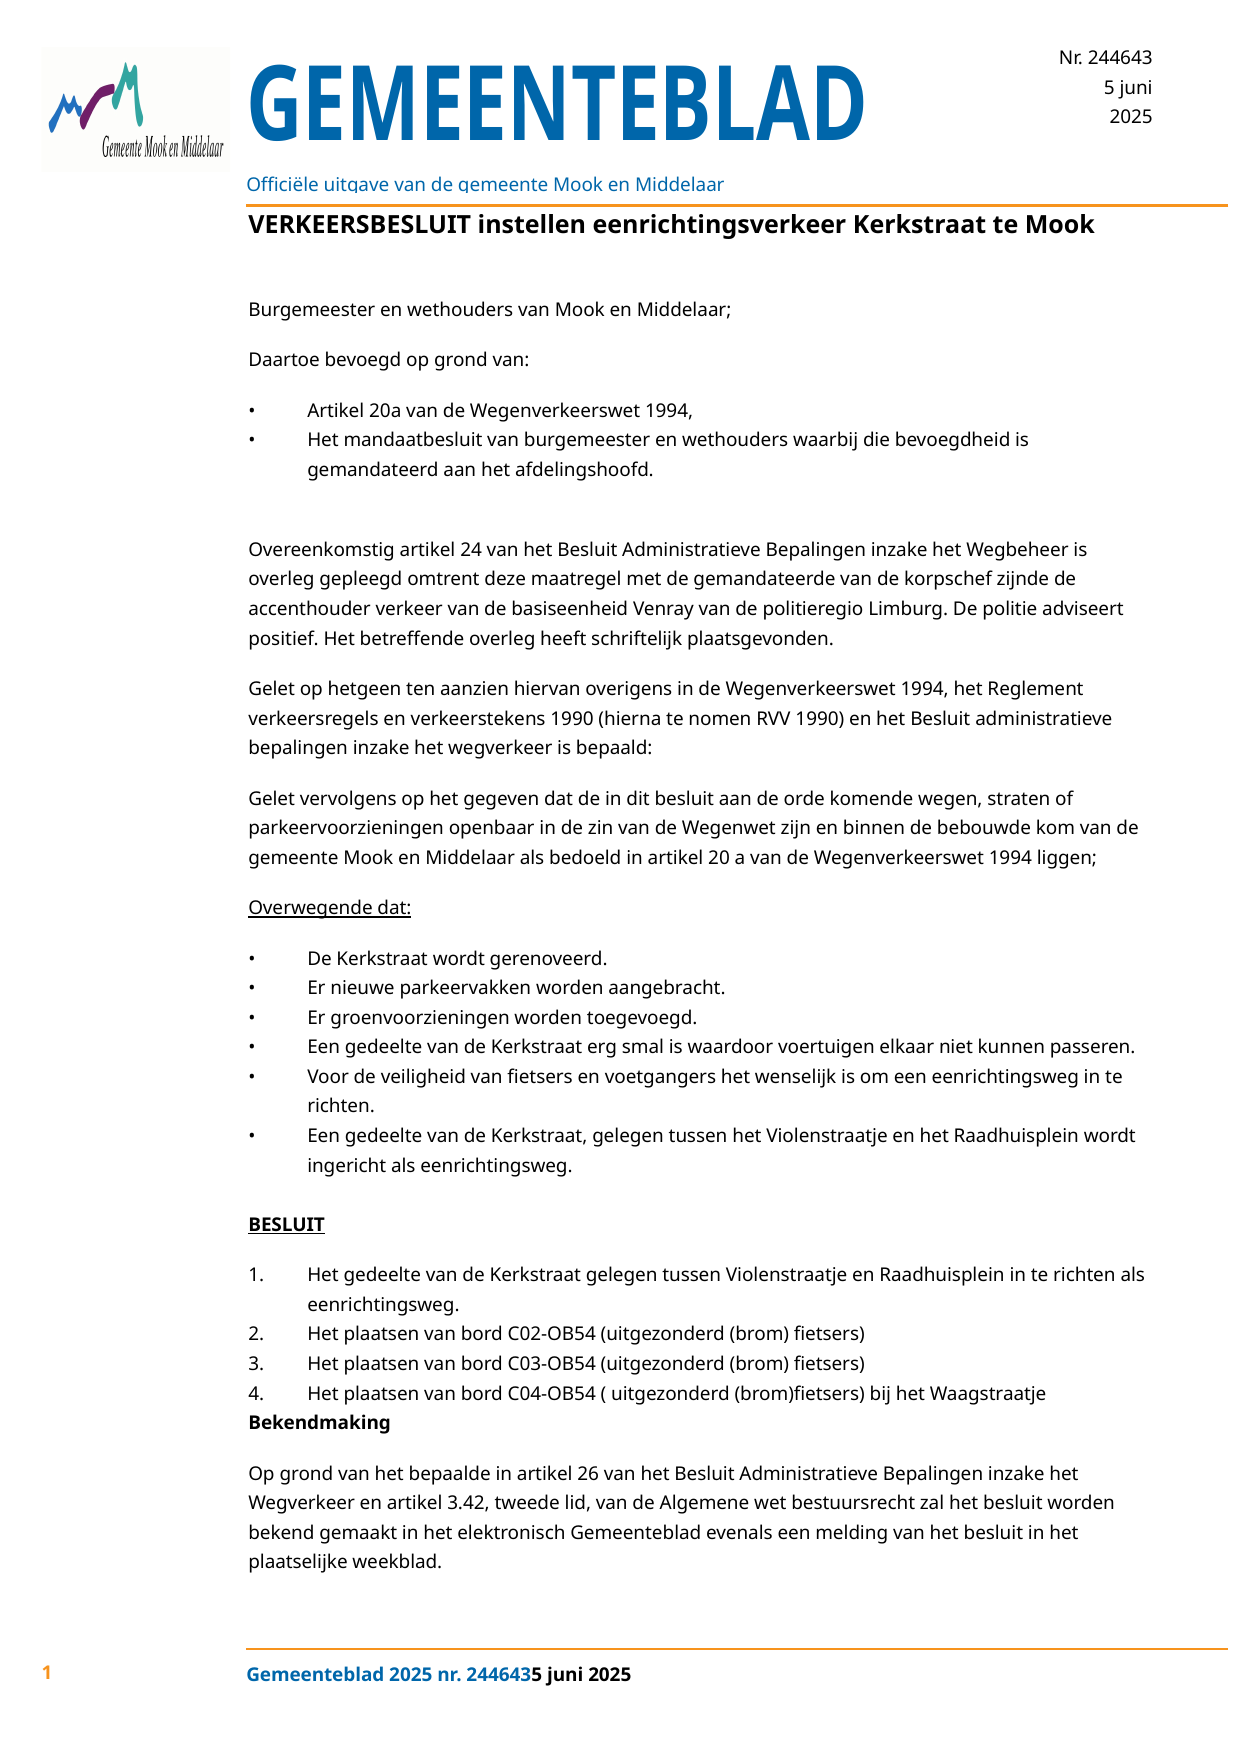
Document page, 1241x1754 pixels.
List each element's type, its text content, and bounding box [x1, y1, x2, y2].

text Burgemeester en wethouders van Mook en Middelaar; [248, 296, 1152, 322]
text Gelet op hetgeen ten aanzien hiervan overigens in de Wegenverkeerswet 1994, het Reglement verkeersregels en verkeerstekens 1990 (hierna te nomen RVV 1990) en het Besluit administratieve bepalingen inzake het wegverkeer is bepaald: [248, 675, 1152, 760]
list Het mandaatbesluit van burgemeester en wethouders waarbij die bevoegdheid is gemandateerd aan het afdelingshoofd. [248, 426, 1152, 482]
list Er groenvoorzieningen worden toegevoegd. [248, 1004, 1152, 1030]
text Overeenkomstig artikel 24 van het Besluit Administratieve Bepalingen inzake het Wegbeheer is overleg gepleegd omtrent deze maatregel met de gemandateerde van de korpschef zijnde de accenthouder verkeer van de basiseenheid Venray van de politieregio Limburg. De politie adviseert positief. Het betreffende overleg heeft schriftelijk plaatsgevonden. [248, 536, 1152, 651]
list De Kerkstraat wordt gerenoveerd. [248, 945, 1152, 971]
list Een gedeelte van de Kerkstraat erg smal is waardoor voertuigen elkaar niet kunnen passeren. [248, 1033, 1152, 1059]
text BESLUIT [248, 1211, 1152, 1237]
list Er nieuwe parkeervakken worden aangebracht. [248, 974, 1152, 1000]
list Een gedeelte van de Kerkstraat, gelegen tussen het Violenstraatje en het Raadhuisplein wordt ingericht als eenrichtingsweg. [248, 1122, 1152, 1178]
text Bekendmaking [248, 1409, 1152, 1435]
list Het plaatsen van bord C02-OB54 (uitgezonderd (brom) fietsers) [248, 1321, 1152, 1346]
text VERKEERSBESLUIT instellen eenrichtingsverkeer Kerkstraat te Mook [248, 207, 1152, 241]
picture [41, 47, 231, 172]
text Gelet vervolgens op het gegeven dat de in dit besluit aan de orde komende wegen, straten of parkeervoorzieningen openbaar in de zin van de Wegenwet zijn en binnen de bebouwde kom van de gemeente Mook en Middelaar als bedoeld in artikel 20 a van de Wegenverkeerswet 1994 liggen; [248, 785, 1152, 870]
list Artikel 20a van de Wegenverkeerswet 1994, [248, 397, 1152, 423]
list Het plaatsen van bord C04-OB54 ( uitgezonderd (brom)fietsers) bij het Waagstraatje [248, 1380, 1152, 1406]
list Voor de veiligheid van fietsers en voetgangers het wenselijk is om een eenrichtingsweg in te richten. [248, 1063, 1152, 1118]
text Op grond van het bepaalde in artikel 26 van het Besluit Administratieve Bepalingen inzake het Wegverkeer en artikel 3.42, tweede lid, van de Algemene wet bestuursrecht zal het besluit worden bekend gemaakt in het elektronisch Gemeenteblad evenals een melding van het besluit in het plaatselijke weekblad. [248, 1460, 1152, 1574]
list Het gedeelte van de Kerkstraat gelegen tussen Violenstraatje en Raadhuisplein in te richten als eenrichtingsweg. [248, 1261, 1152, 1317]
text Overwegende dat: [248, 894, 1152, 920]
list Het plaatsen van bord C03-OB54 (uitgezonderd (brom) fietsers) [248, 1350, 1152, 1376]
text Daartoe bevoegd op grond van: [248, 346, 1152, 372]
